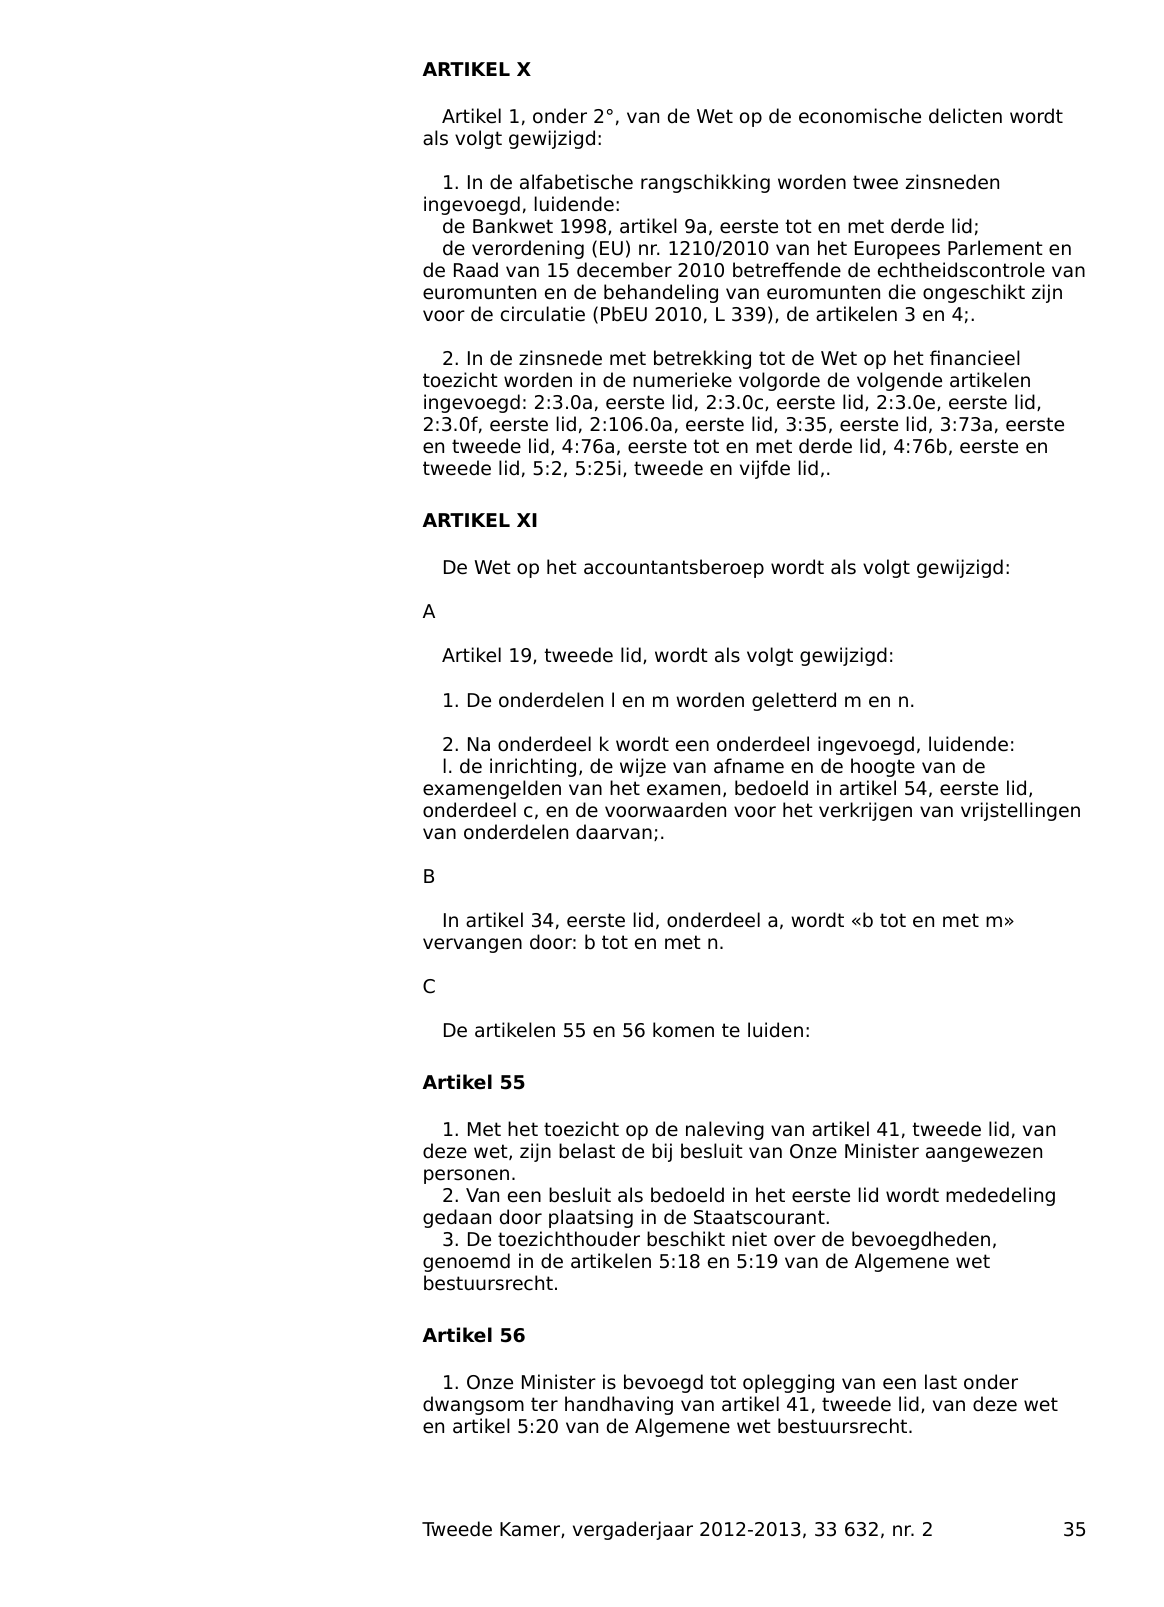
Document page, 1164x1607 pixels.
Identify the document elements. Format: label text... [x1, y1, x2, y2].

text 3. De toezichthouder beschikt niet over de bevoegdheden, genoemd in de artikelen 5:18 en 5:19 van de Algemene wet bestuursrecht. [422, 1229, 1087, 1295]
subtitle ARTIKEL XI [422, 510, 1087, 532]
text B [422, 866, 1087, 888]
text l. de inrichting, de wijze van afname en de hoogte van de examengelden van het examen, bedoeld in artikel 54, eerste lid, onderdeel c, en de voorwaarden voor het verkrijgen van vrijstellingen van onderdelen daarvan;. [422, 756, 1087, 844]
text 1. Met het toezicht op de naleving van artikel 41, tweede lid, van deze wet, zijn belast de bij besluit van Onze Minister aangewezen personen. [422, 1119, 1087, 1185]
subtitle ARTIKEL X [422, 59, 1087, 81]
text de verordening (EU) nr. 1210/2010 van het Europees Parlement en de Raad van 15 december 2010 betreffende de echtheidscontrole van euromunten en de behandeling van euromunten die ongeschikt zijn voor de circulatie (PbEU 2010, L 339), de artikelen 3 en 4;. [422, 238, 1087, 326]
text de Bankwet 1998, artikel 9a, eerste tot en met derde lid; [422, 216, 1087, 238]
text Artikel 1, onder 2°, van de Wet op de economische delicten wordt als volgt gewijzigd: [422, 106, 1087, 150]
text 1. In de alfabetische rangschikking worden twee zinsneden ingevoegd, luidende: [422, 172, 1087, 216]
text Artikel 19, tweede lid, wordt als volgt gewijzigd: [422, 645, 1087, 667]
subtitle Artikel 56 [422, 1325, 1087, 1347]
text 2. Van een besluit als bedoeld in het eerste lid wordt mededeling gedaan door plaatsing in de Staatscourant. [422, 1185, 1087, 1229]
text C [422, 976, 1087, 998]
text 1. De onderdelen l en m worden geletterd m en n. [422, 689, 1087, 712]
text 2. In de zinsnede met betrekking tot de Wet op het financieel toezicht worden in de numerieke volgorde de volgende artikelen ingevoegd: 2:3.0a, eerste lid, 2:3.0c, eerste lid, 2:3.0e, eerste lid, 2:3.0f, eerste lid, 2:106.0a, eerste lid, 3:35, eerste lid, 3:73a, eerste en tweede lid, 4:76a, eerste tot en met derde lid, 4:76b, eerste en tweede lid, 5:2, 5:25i, tweede en vijfde lid,. [422, 348, 1087, 480]
text De artikelen 55 en 56 komen te luiden: [422, 1020, 1087, 1042]
text In artikel 34, eerste lid, onderdeel a, wordt «b tot en met m» vervangen door: b tot en met n. [422, 910, 1087, 954]
text 2. Na onderdeel k wordt een onderdeel ingevoegd, luidende: [422, 734, 1087, 756]
subtitle Artikel 55 [422, 1072, 1087, 1094]
text De Wet op het accountantsberoep wordt als volgt gewijzigd: [422, 557, 1087, 579]
text A [422, 601, 1087, 623]
text 1. Onze Minister is bevoegd tot oplegging van een last onder dwangsom ter handhaving van artikel 41, tweede lid, van deze wet en artikel 5:20 van de Algemene wet bestuursrecht. [422, 1372, 1087, 1438]
